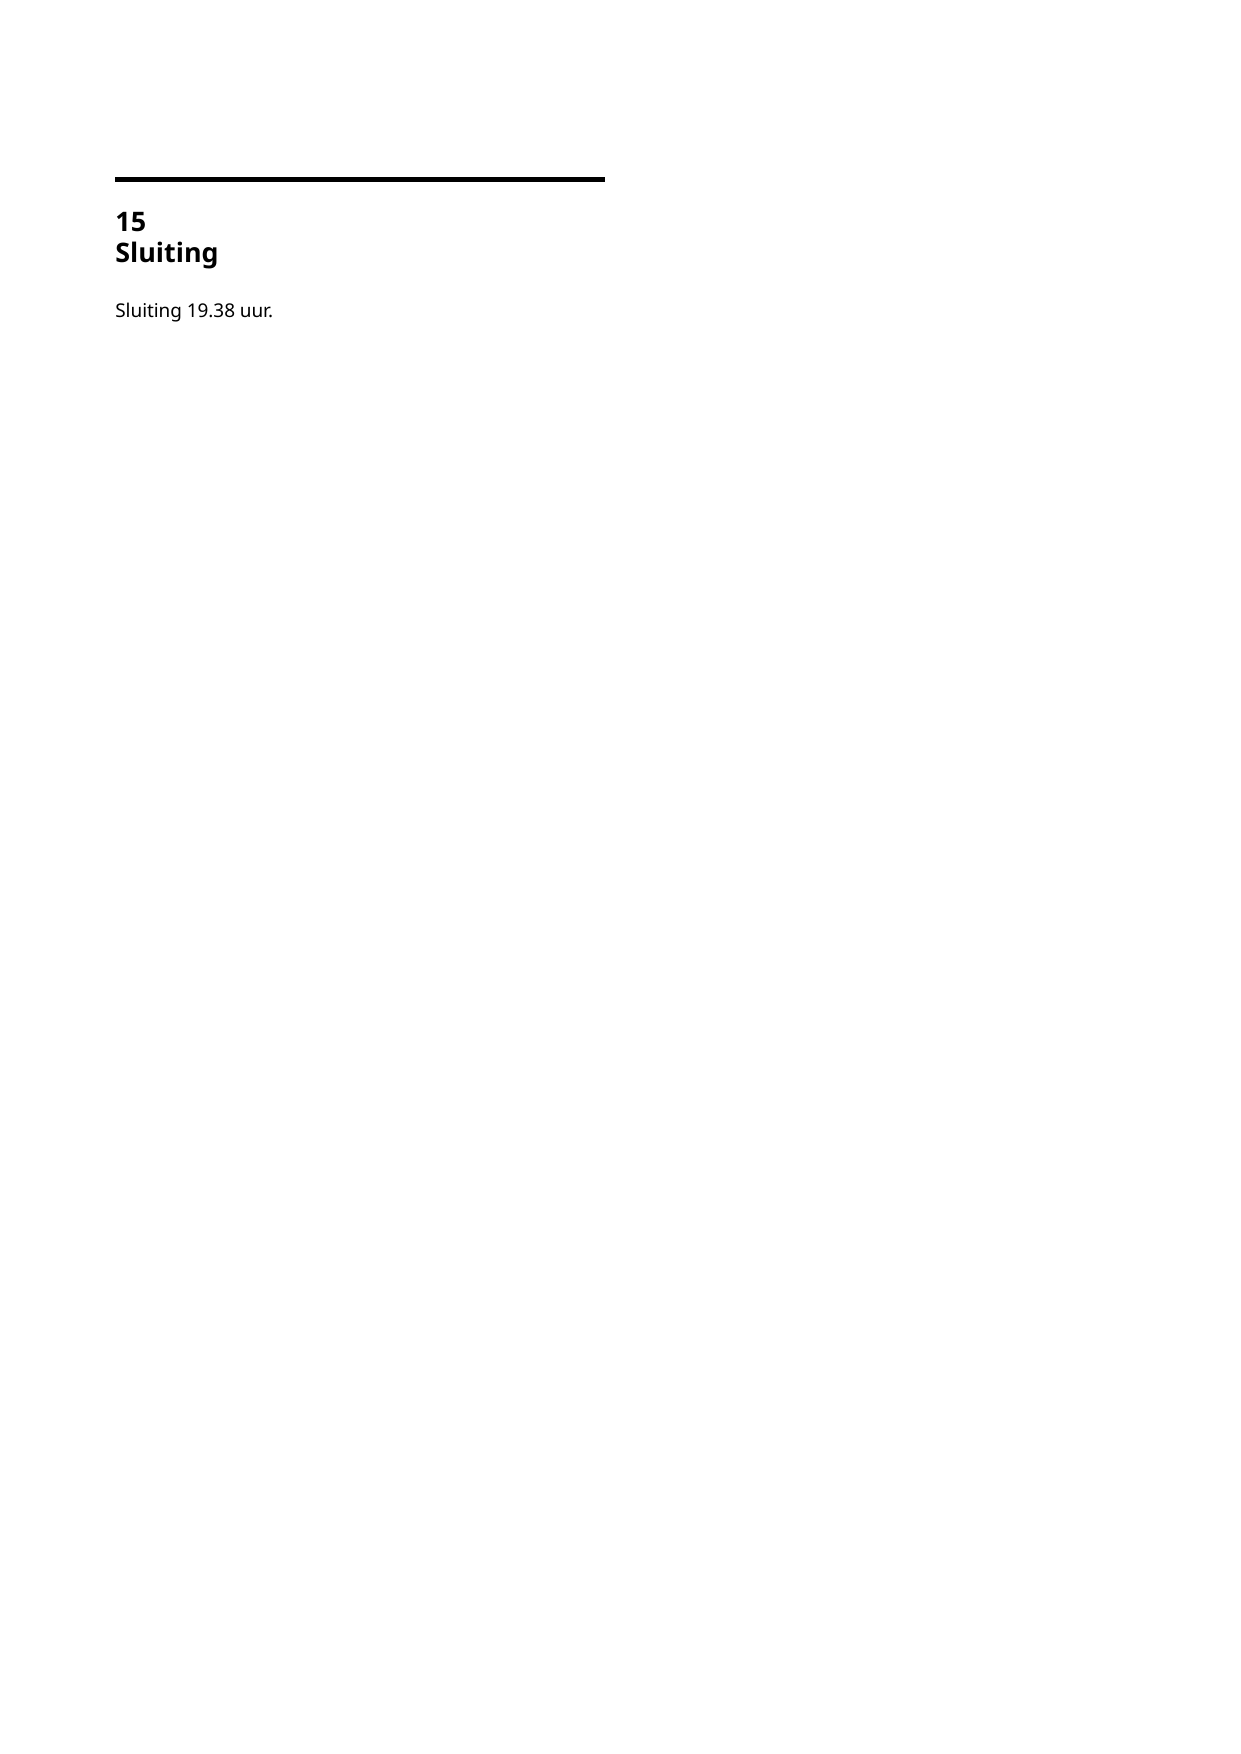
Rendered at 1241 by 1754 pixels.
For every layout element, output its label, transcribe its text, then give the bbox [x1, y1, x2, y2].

text 15 [115, 203, 605, 239]
text Sluiting [115, 239, 605, 283]
text Sluiting 19.38 uur. [115, 302, 605, 322]
